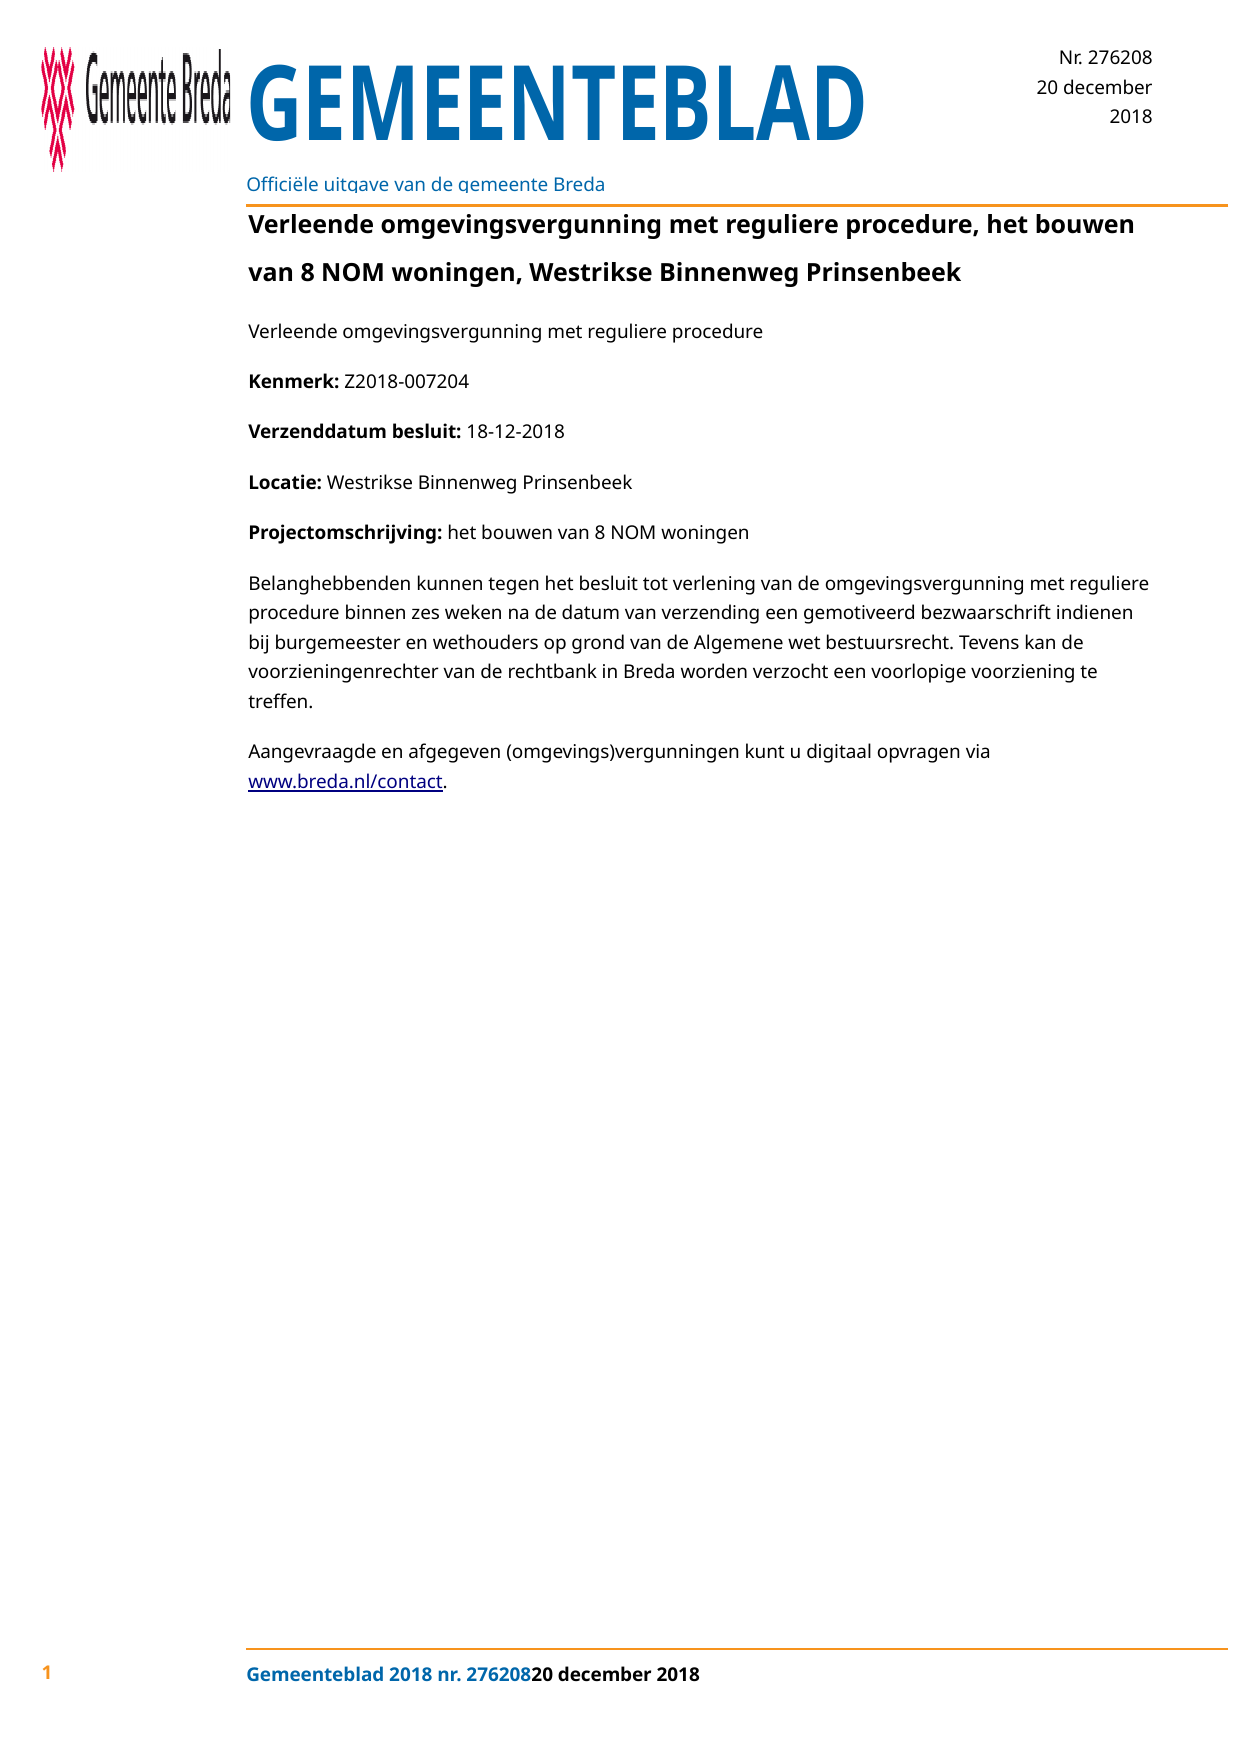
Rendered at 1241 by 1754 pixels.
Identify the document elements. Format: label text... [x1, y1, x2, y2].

picture [41, 47, 231, 172]
text Kenmerk: Z2018-007204 [248, 368, 1152, 394]
text Aangevraagde en afgegeven (omgevings)vergunningen kunt u digitaal opvragen via www.breda.nl/contact. [248, 739, 1152, 794]
text Verleende omgevingsvergunning met reguliere procedure, het bouwen van 8 NOM woningen, Westrikse Binnenweg Prinsenbeek [248, 207, 1152, 288]
text Verzenddatum besluit: 18-12-2018 [248, 419, 1152, 444]
text Locatie: Westrikse Binnenweg Prinsenbeek [248, 469, 1152, 495]
text Projectomschrijving: het bouwen van 8 NOM woningen [248, 519, 1152, 545]
text Belanghebbenden kunnen tegen het besluit tot verlening van de omgevingsvergunning met reguliere procedure binnen zes weken na de datum van verzending een gemotiveerd bezwaarschrift indienen bij burgemeester en wethouders op grond van de Algemene wet bestuursrecht. Tevens kan de voorzieningenrechter van de rechtbank in Breda worden verzocht een voorlopige voorziening te treffen. [248, 570, 1152, 714]
text Verleende omgevingsvergunning met reguliere procedure [248, 318, 1152, 344]
